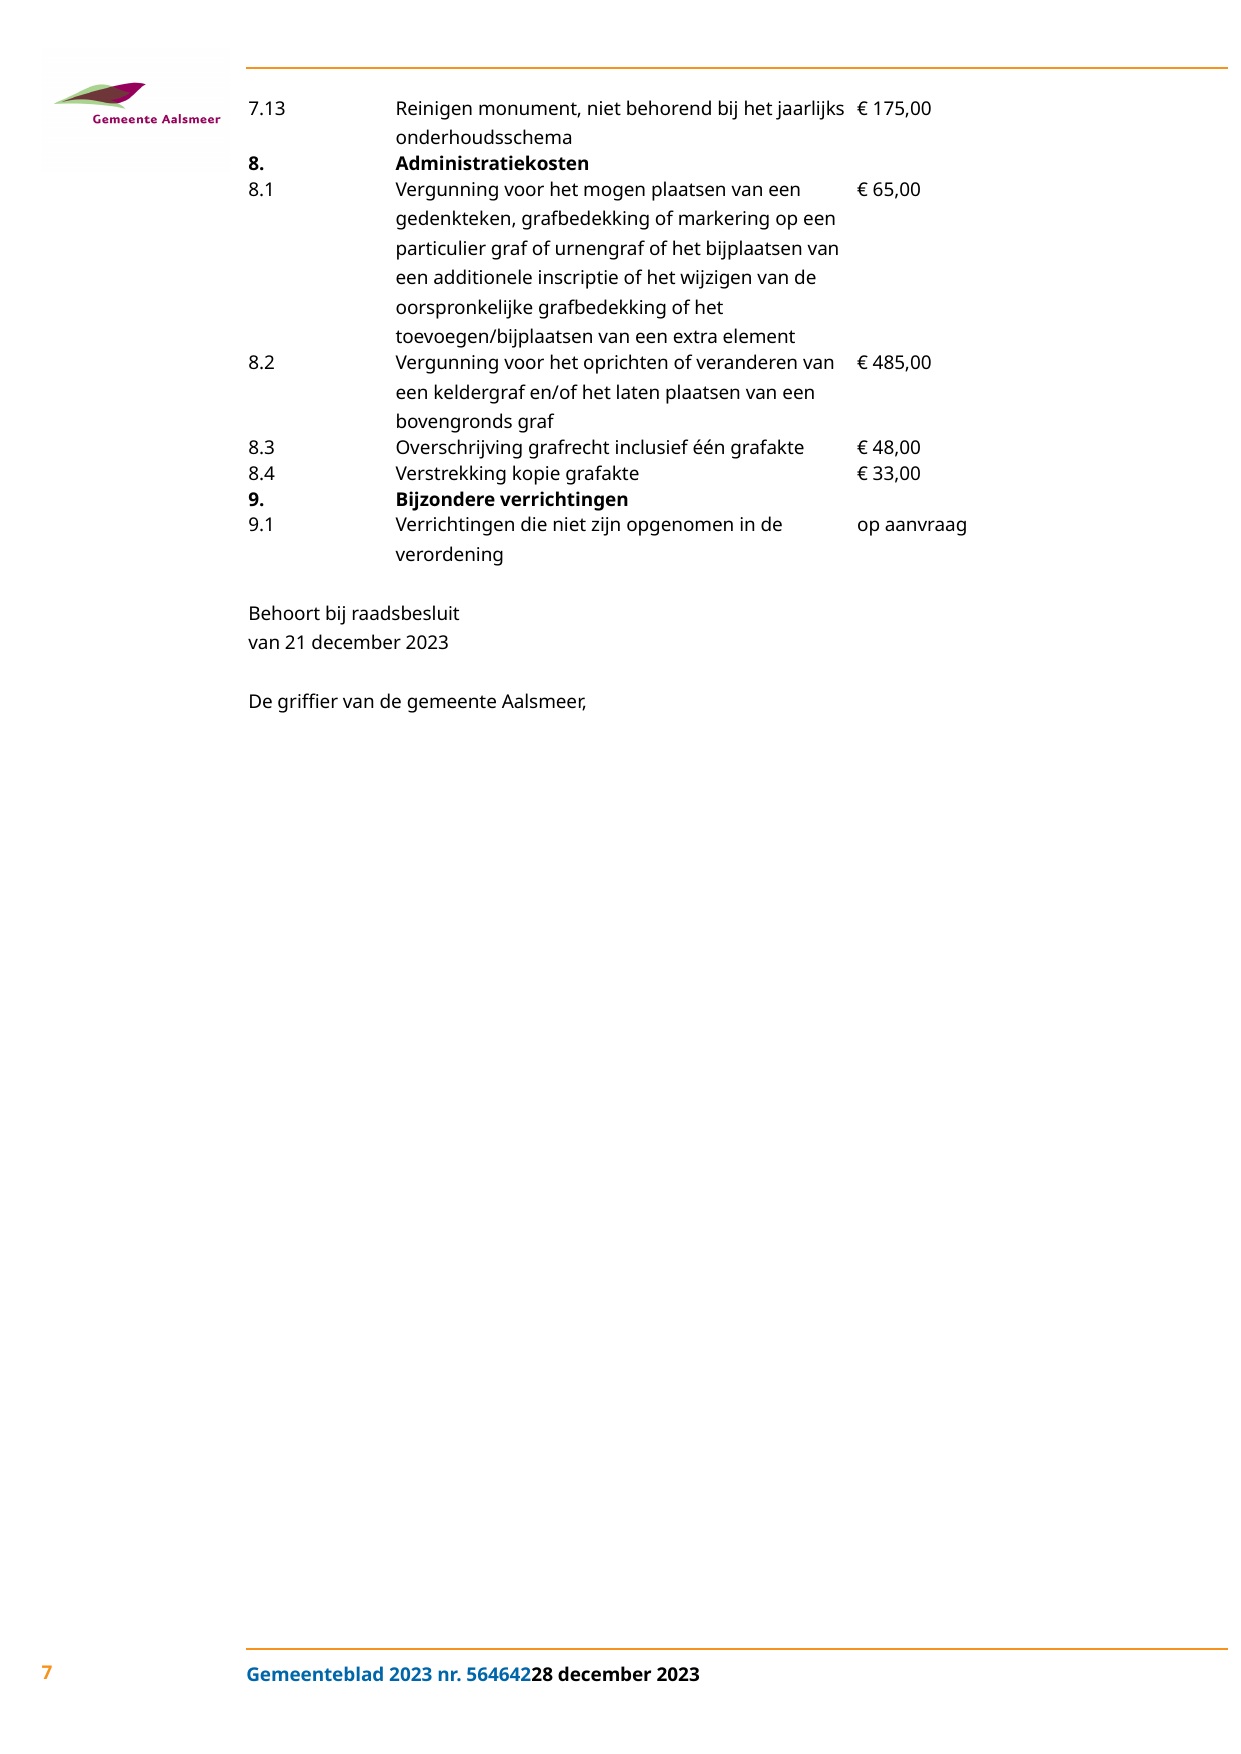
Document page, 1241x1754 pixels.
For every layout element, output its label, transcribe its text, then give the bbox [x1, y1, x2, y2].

table_cell Bijzondere verrichtingen [395, 486, 857, 512]
text Behoort bij raadsbesluit [248, 600, 1152, 625]
table_cell Vergunning voor het oprichten of veranderen van een keldergraf en/of het laten plaatsen van een bovengronds graf [395, 350, 857, 434]
table_cell Overschrijving grafrecht inclusief één grafakte [395, 434, 857, 460]
table_cell € 48,00 [857, 434, 1152, 460]
table_cell € 65,00 [857, 176, 1152, 349]
table_cell € 485,00 [857, 350, 1152, 434]
picture [41, 47, 231, 172]
table_cell 8.2 [248, 350, 395, 434]
table_cell Verstrekking kopie grafakte [395, 460, 857, 486]
table_cell € 33,00 [857, 460, 1152, 486]
table_cell [857, 150, 1152, 176]
table_cell € 175,00 [857, 95, 1004, 150]
text van 21 december 2023 [248, 629, 1152, 655]
table_cell Reinigen monument, niet behorend bij het jaarlijks onderhoudsschema [395, 95, 857, 150]
table_cell 8.4 [248, 460, 395, 486]
table_cell [857, 486, 1152, 512]
table_cell 7.13 [248, 95, 395, 150]
table_cell 9. [248, 486, 395, 512]
text De griffier van de gemeente Aalsmeer, [248, 688, 1152, 714]
table_cell 9.1 [248, 512, 395, 567]
table_cell 8.1 [248, 176, 395, 349]
table_cell 8. [248, 150, 395, 176]
table_cell Administratiekosten [395, 150, 857, 176]
table_cell Verrichtingen die niet zijn opgenomen in de verordening [395, 512, 857, 567]
table_cell Vergunning voor het mogen plaatsen van een gedenkteken, grafbedekking of markering op een particulier graf of urnengraf of het bijplaatsen van een additionele inscriptie of het wijzigen van de oorspronkelijke grafbedekking of het toevoegen/bijplaatsen van een extra element [395, 176, 857, 349]
table_cell 8.3 [248, 434, 395, 460]
table_cell op aanvraag [857, 512, 1152, 567]
